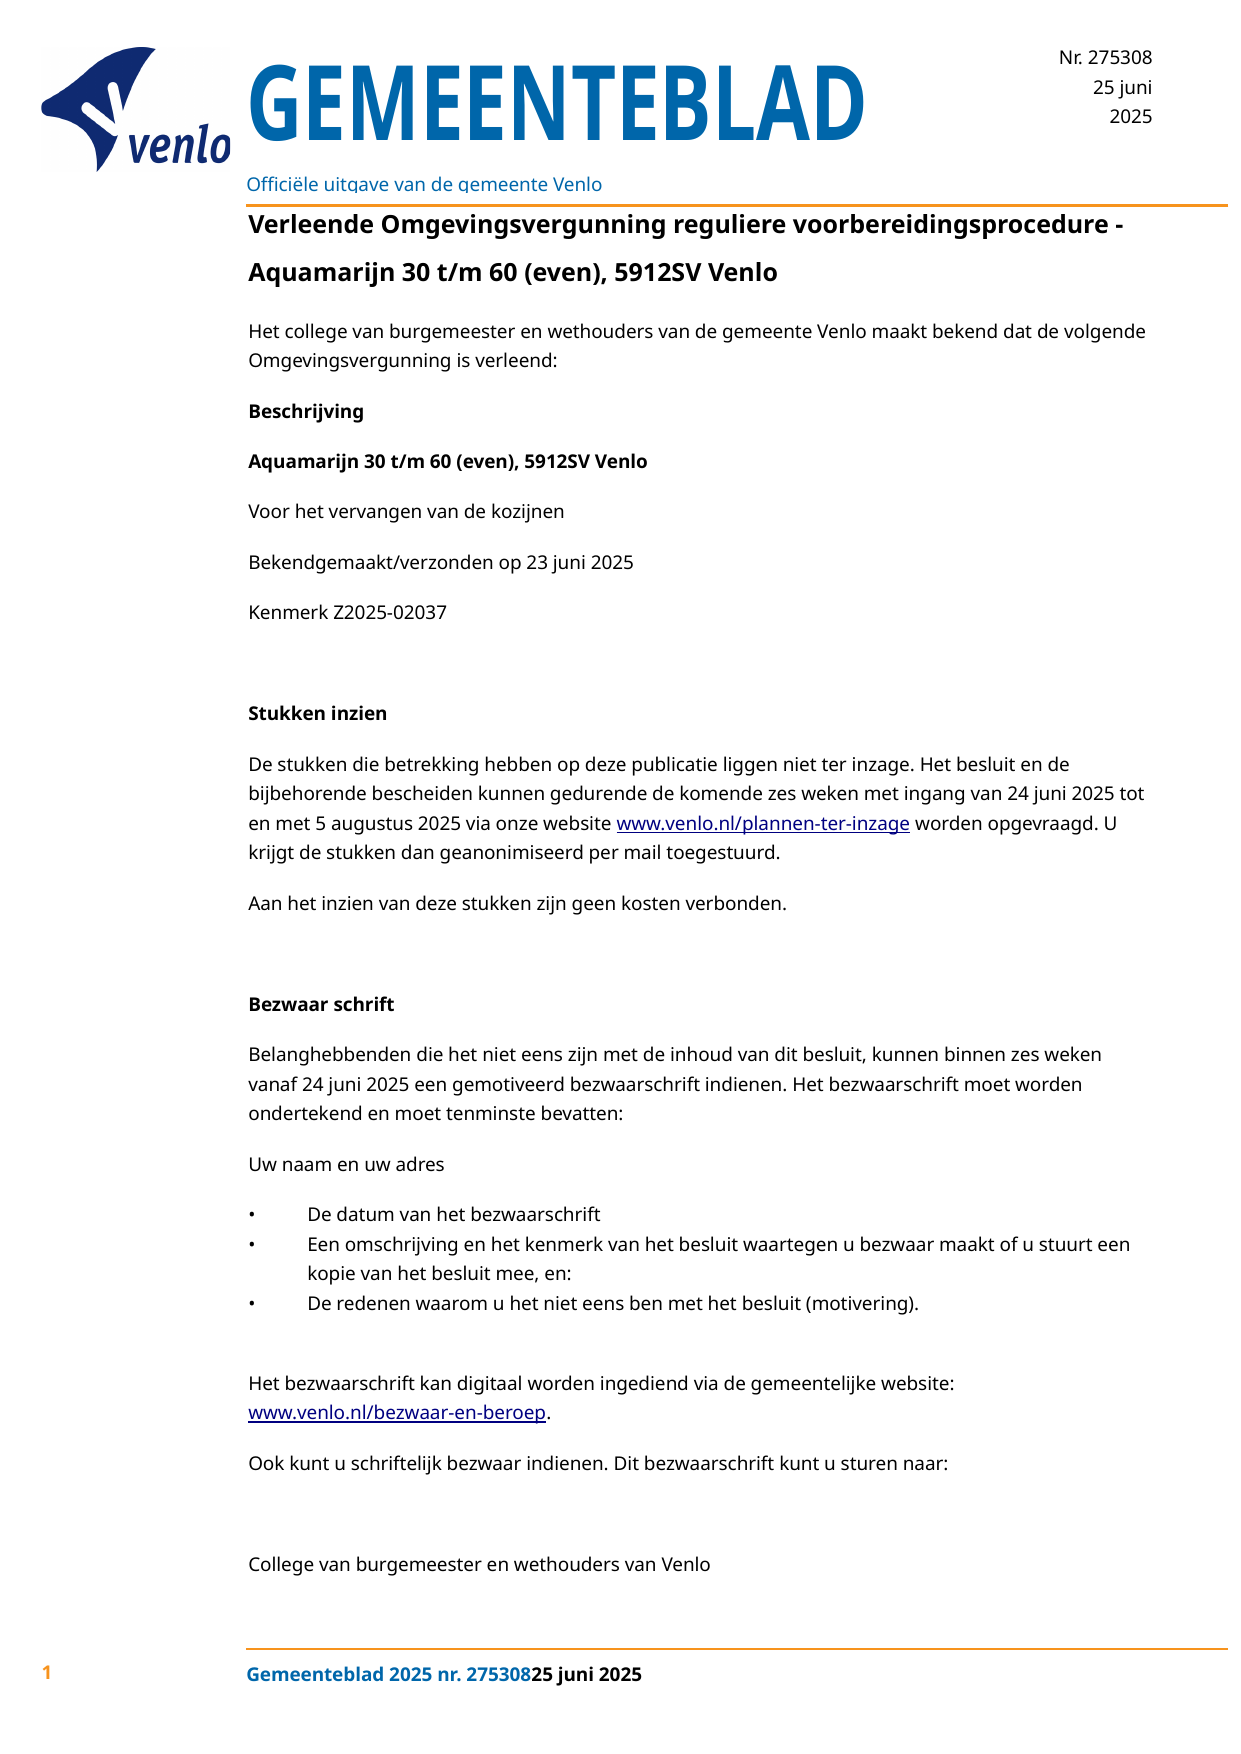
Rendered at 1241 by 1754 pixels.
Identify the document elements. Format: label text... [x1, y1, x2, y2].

text Stukken inzien [248, 700, 1152, 726]
list Een omschrijving en het kenmerk van het besluit waartegen u bezwaar maakt of u stuurt een kopie van het besluit mee, en: [248, 1231, 1152, 1286]
text Aan het inzien van deze stukken zijn geen kosten verbonden. [248, 890, 1152, 916]
text Beschrijving [248, 398, 1152, 424]
list De datum van het bezwaarschrift [248, 1201, 1152, 1227]
text De stukken die betrekking hebben op deze publicatie liggen niet ter inzage. Het besluit en de bijbehorende bescheiden kunnen gedurende de komende zes weken met ingang van 24 juni 2025 tot en met 5 augustus 2025 via onze website www.venlo.nl/plannen-ter-inzage worden opgevraagd. U krijgt de stukken dan geanonimiseerd per mail toegestuurd. [248, 751, 1152, 865]
list De redenen waarom u het niet eens ben met het besluit (motivering). [248, 1290, 1152, 1316]
text Het college van burgemeester en wethouders van de gemeente Venlo maakt bekend dat de volgende Omgevingsvergunning is verleend: [248, 318, 1152, 373]
text Ook kunt u schriftelijk bezwaar indienen. Dit bezwaarschrift kunt u sturen naar: [248, 1450, 1152, 1476]
picture [41, 47, 231, 172]
text Uw naam en uw adres [248, 1151, 1152, 1177]
text Bezwaar schrift [248, 991, 1152, 1017]
text Aquamarijn 30 t/m 60 (even), 5912SV Venlo [248, 448, 1152, 474]
text Belanghebbenden die het niet eens zijn met de inhoud van dit besluit, kunnen binnen zes weken vanaf 24 juni 2025 een gemotiveerd bezwaarschrift indienen. Het bezwaarschrift moet worden ondertekend en moet tenminste bevatten: [248, 1041, 1152, 1126]
text Bekendgemaakt/verzonden op 23 juni 2025 [248, 549, 1152, 575]
text Voor het vervangen van de kozijnen [248, 499, 1152, 524]
text Verleende Omgevingsvergunning reguliere voorbereidingsprocedure - Aquamarijn 30 t/m 60 (even), 5912SV Venlo [248, 207, 1152, 288]
text College van burgemeester en wethouders van Venlo [248, 1551, 1152, 1577]
text Kenmerk Z2025-02037 [248, 599, 1152, 625]
text Het bezwaarschrift kan digitaal worden ingediend via de gemeentelijke website: www.venlo.nl/bezwaar-en-beroep. [248, 1370, 1152, 1425]
